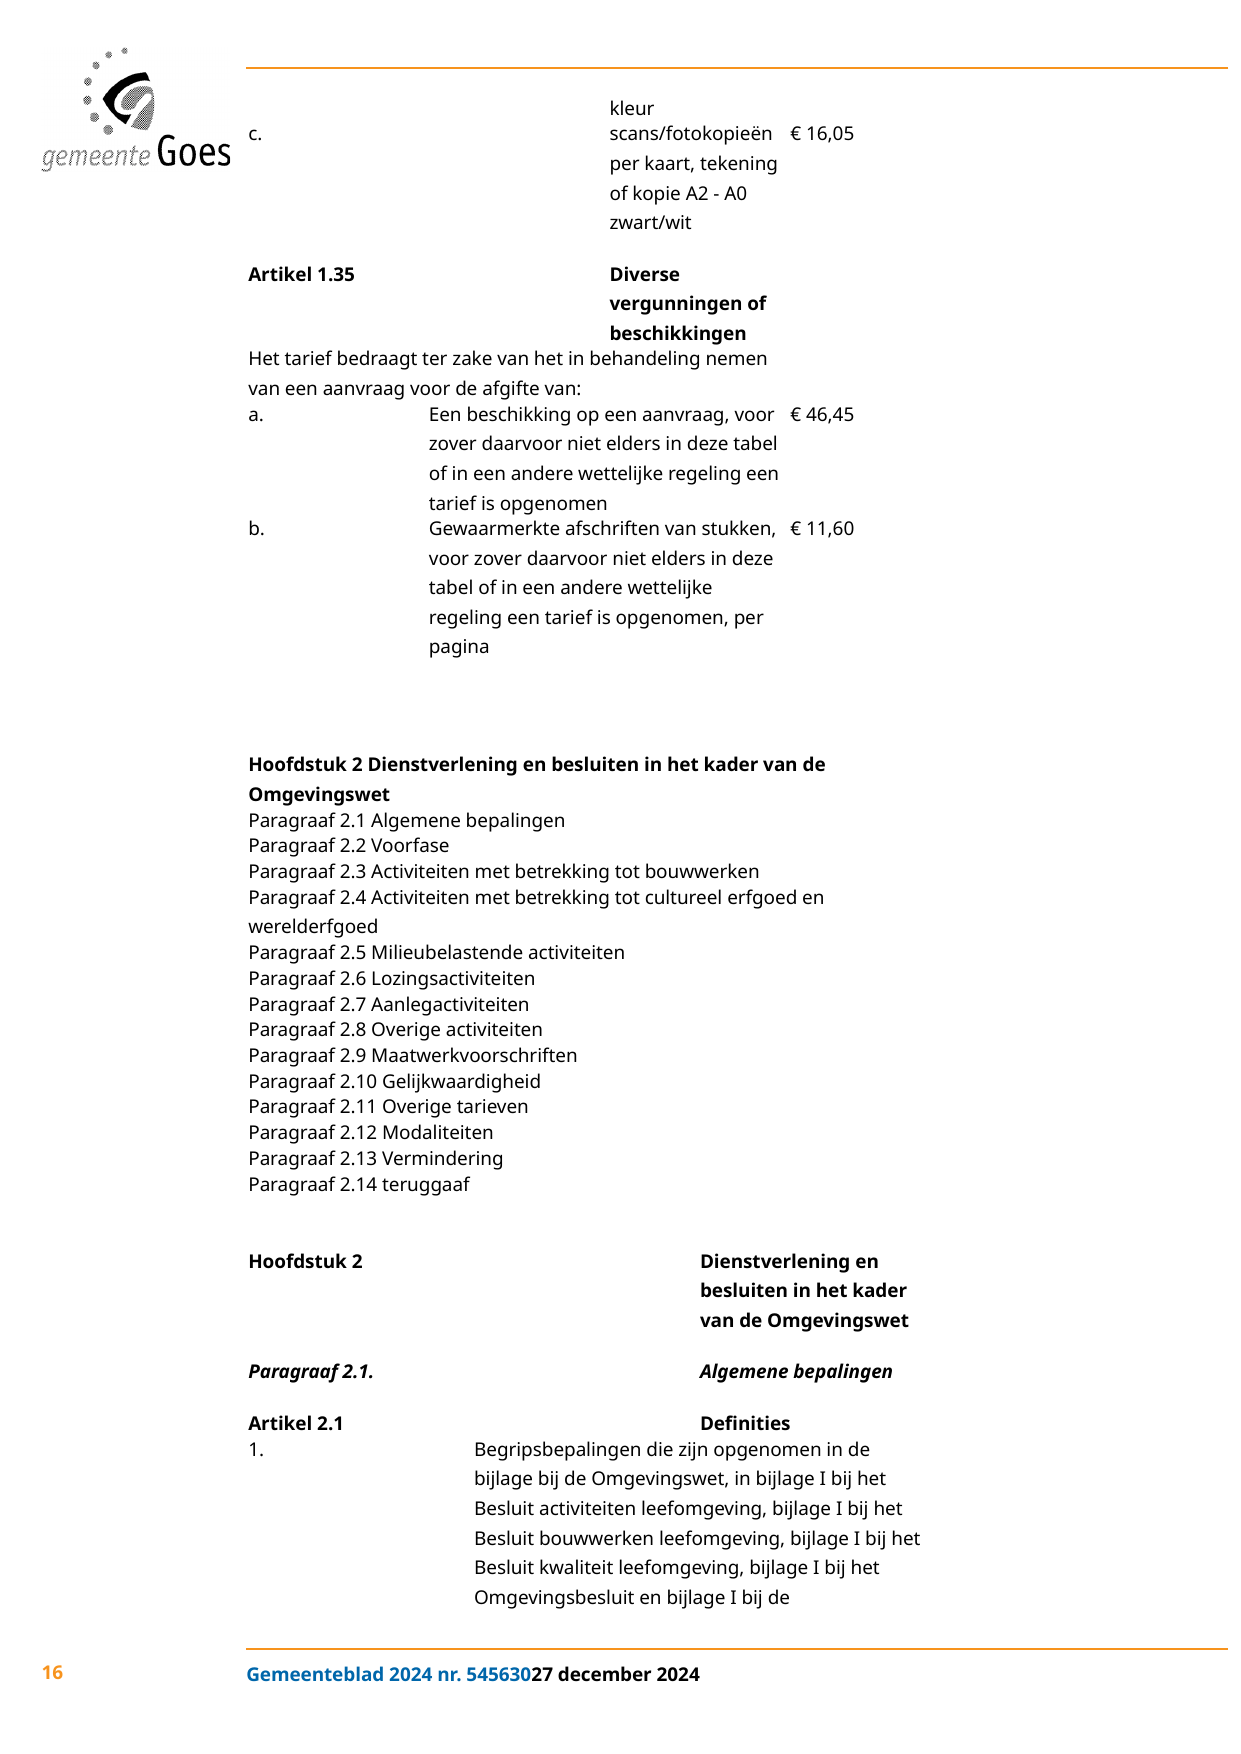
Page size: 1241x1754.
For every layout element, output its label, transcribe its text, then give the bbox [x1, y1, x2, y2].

table_cell Algemene bepalingen [700, 1359, 926, 1384]
table_cell [790, 235, 971, 261]
table_cell c. [248, 121, 429, 235]
table_cell [926, 884, 1152, 939]
table_cell Paragraaf 2.1 Algemene bepalingen [248, 807, 926, 833]
table_cell Hoofdstuk 2 [248, 1248, 700, 1333]
table_cell Een beschikking op een aanvraag, voor zover daarvoor niet elders in deze tabel of in een andere wettelijke regeling een tarief is opgenomen [429, 401, 790, 515]
table_cell Paragraaf 2.6 Lozingsactiviteiten [248, 965, 926, 991]
table_cell Paragraaf 2.3 Activiteiten met betrekking tot bouwwerken [248, 858, 926, 884]
table_cell Paragraaf 2.8 Overige activiteiten [248, 1017, 926, 1042]
table_cell b. [248, 515, 429, 659]
table_cell [926, 1094, 1152, 1119]
table_cell Paragraaf 2.4 Activiteiten met betrekking tot cultureel erfgoed en werelderfgoed [248, 884, 926, 939]
table_cell Paragraaf 2.5 Milieubelastende activiteiten [248, 939, 926, 965]
table_cell [926, 991, 1152, 1017]
table_cell [429, 235, 609, 261]
table_cell [926, 939, 1152, 965]
table_cell [926, 1333, 1152, 1359]
table_cell [248, 1197, 926, 1222]
table_cell Dienstverlening en besluiten in het kader van de Omgevingswet [700, 1248, 926, 1333]
table_cell [926, 1436, 1152, 1609]
table_cell Artikel 1.35 [248, 261, 609, 346]
table_cell Begripsbepalingen die zijn opgenomen in de bijlage bij de Omgevingswet, in bijlage I bij het Besluit activiteiten leefomgeving, bijlage I bij het Besluit bouwwerken leefomgeving, bijlage I bij het Besluit kwaliteit leefomgeving, bijlage I bij het Omgevingsbesluit en bijlage I bij de [474, 1436, 926, 1609]
table_cell Paragraaf 2.9 Maatwerkvoorschriften [248, 1042, 926, 1068]
table_cell a. [248, 401, 429, 515]
table_cell Het tarief bedraagt ter zake van het in behandeling nemen van een aanvraag voor de afgifte van: [248, 346, 790, 401]
table_cell Paragraaf 2.14 teruggaaf [248, 1171, 926, 1197]
table_cell [429, 121, 609, 235]
table_cell [609, 235, 790, 261]
table_cell [248, 1223, 926, 1248]
table_cell [248, 1385, 700, 1410]
table_cell [926, 1385, 1152, 1410]
table_cell Paragraaf 2.13 Vermindering [248, 1145, 926, 1171]
table_cell kleur [609, 95, 790, 121]
table_cell [926, 1410, 1152, 1436]
table_cell [926, 1017, 1152, 1042]
table_cell [926, 807, 1152, 833]
table_cell [700, 1385, 926, 1410]
table_cell 1. [248, 1436, 474, 1609]
table_cell € 11,60 [790, 515, 971, 659]
table_cell [926, 1068, 1152, 1094]
table_cell [926, 1197, 1152, 1222]
table_cell scans/fotokopieën per kaart, tekening of kopie A2 - A0 zwart/wit [609, 121, 790, 235]
table_cell Artikel 2.1 [248, 1410, 700, 1436]
table_cell Paragraaf 2.1. [248, 1359, 700, 1384]
table_cell [790, 261, 971, 346]
table_cell [926, 833, 1152, 858]
table_cell [926, 858, 1152, 884]
table_cell [429, 95, 609, 121]
table_cell [248, 95, 429, 121]
table_cell € 46,45 [790, 401, 971, 515]
table_cell [926, 1145, 1152, 1171]
table_cell [926, 1223, 1152, 1248]
table_cell € 16,05 [790, 121, 971, 235]
table_cell [926, 1171, 1152, 1197]
table_cell [790, 346, 971, 401]
table_cell Paragraaf 2.11 Overige tarieven [248, 1094, 926, 1119]
table_cell Definities [700, 1410, 926, 1436]
table_cell [926, 1248, 1152, 1333]
table_header [926, 752, 1152, 807]
table_cell Paragraaf 2.10 Gelijkwaardigheid [248, 1068, 926, 1094]
table_cell [926, 965, 1152, 991]
table_cell [790, 95, 971, 121]
table_cell [248, 235, 429, 261]
table_header Hoofdstuk 2 Dienstverlening en besluiten in het kader van de Omgevingswet [248, 752, 926, 807]
picture [41, 47, 231, 172]
table_cell Gewaarmerkte afschriften van stukken, voor zover daarvoor niet elders in deze tabel of in een andere wettelijke regeling een tarief is opgenomen, per pagina [429, 515, 790, 659]
table_cell [926, 1042, 1152, 1068]
table_cell Paragraaf 2.2 Voorfase [248, 833, 926, 858]
table_cell Paragraaf 2.7 Aanlegactiviteiten [248, 991, 926, 1017]
table_cell Paragraaf 2.12 Modaliteiten [248, 1120, 1152, 1145]
table_cell [248, 1333, 700, 1359]
table_cell Diverse vergunningen of beschikkingen [609, 261, 790, 346]
table_cell [926, 1359, 1152, 1384]
table_cell [700, 1333, 926, 1359]
